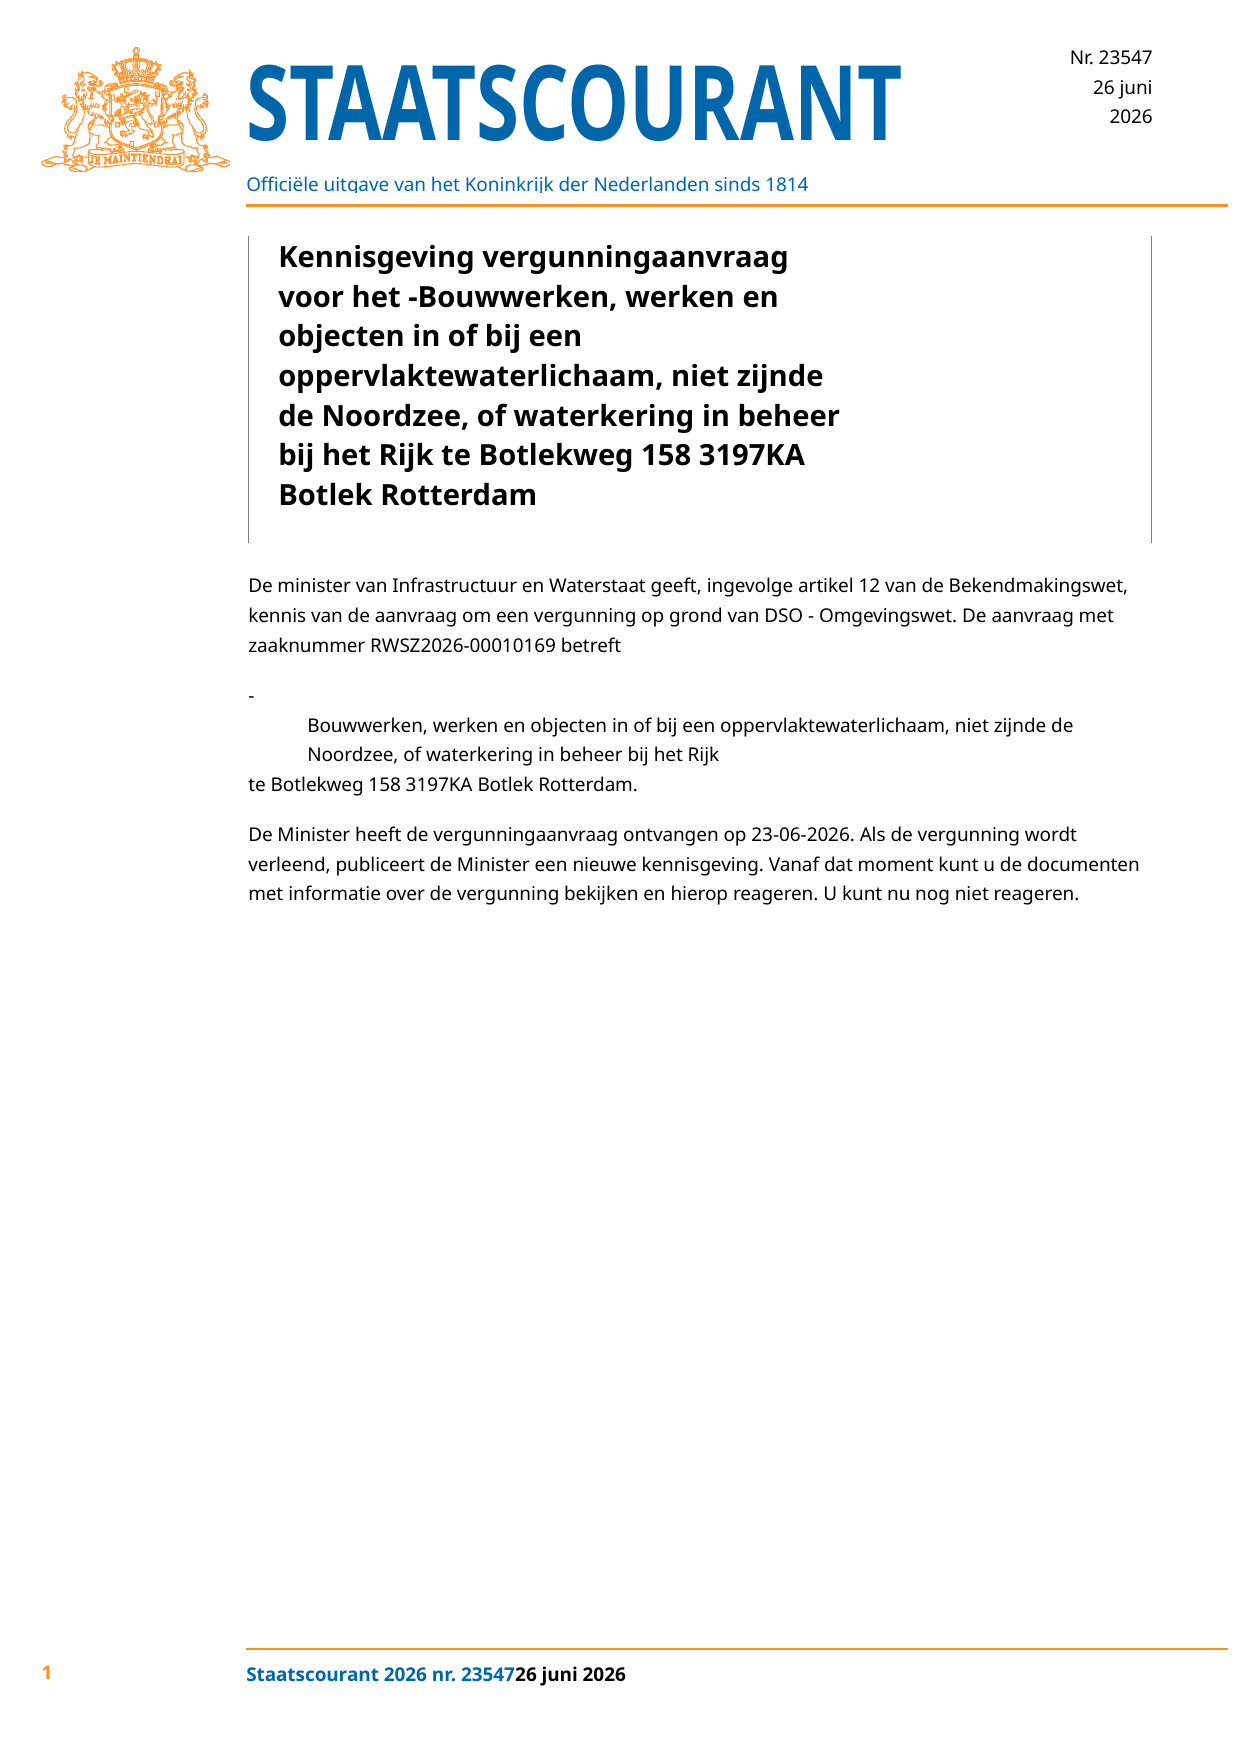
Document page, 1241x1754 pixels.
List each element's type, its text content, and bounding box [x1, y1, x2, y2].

table_header [850, 236, 912, 413]
text De minister van Infrastructuur en Waterstaat geeft, ingevolge artikel 12 van de Bekendmakingswet, kennis van de aanvraag om een vergunning op grond van DSO - Omgevingswet. De aanvraag met zaaknummer RWSZ2026-00010169 betreft [248, 573, 1152, 658]
text De Minister heeft de vergunningaanvraag ontvangen op 23-06-2026. Als de vergunning wordt verleend, publiceert de Minister een nieuwe kennisgeving. Vanaf dat moment kunt u de documenten met informatie over de vergunning bekijken en hierop reageren. U kunt nu nog niet reageren. [248, 821, 1152, 906]
table_header [850, 414, 1151, 543]
picture [912, 236, 1090, 414]
text te Botlekweg 158 3197KA Botlek Rotterdam. [248, 771, 1152, 797]
picture [41, 47, 231, 172]
table_header Kennisgeving vergunningaanvraag voor het -Bouwwerken, werken en objecten in of bij een oppervlaktewaterlichaam, niet zijnde de Noordzee, of waterkering in beheer bij het Rijk te Botlekweg 158 3197KA Botlek Rotterdam [249, 236, 850, 543]
table_header [1090, 236, 1151, 413]
list Bouwwerken, werken en objecten in of bij een oppervlaktewaterlichaam, niet zijnde de Noordzee, of waterkering in beheer bij het Rijk [248, 712, 1152, 767]
